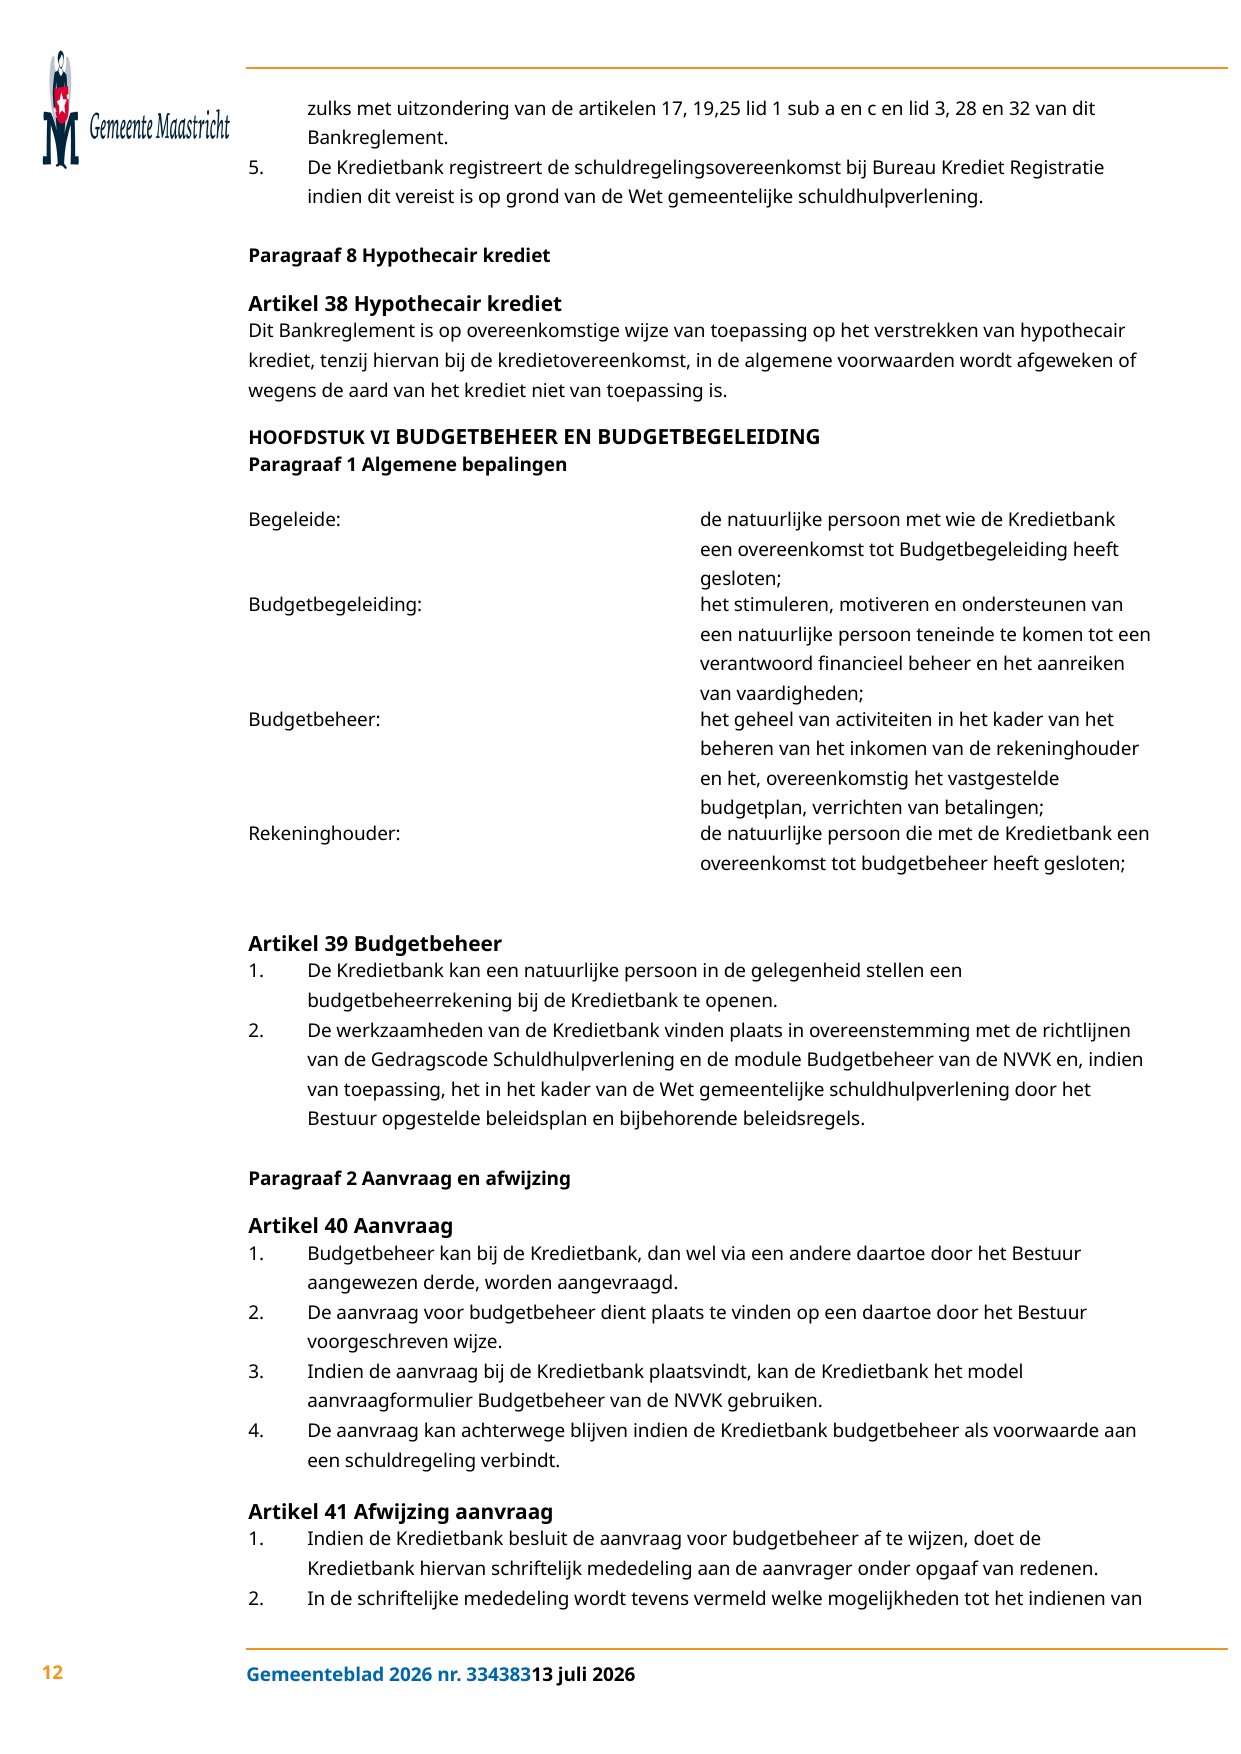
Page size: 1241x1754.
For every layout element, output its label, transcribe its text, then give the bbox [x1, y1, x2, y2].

text Dit Bankreglement is op overeenkomstige wijze van toepassing op het verstrekken van hypothecair krediet, tenzij hiervan bij de kredietovereenkomst, in de algemene voorwaarden wordt afgeweken of wegens de aard van het krediet niet van toepassing is. [248, 318, 1152, 403]
list De Kredietbank registreert de schuldregelingsovereenkomst bij Bureau Krediet Registratie indien dit vereist is op grond van de Wet gemeentelijke schuldhulpverlening. [248, 154, 1152, 209]
text HOOFDSTUK VI BUDGETBEHEER EN BUDGETBEGELEIDING [248, 422, 1152, 451]
list Indien de Kredietbank besluit de aanvraag voor budgetbeheer af te wijzen, doet de Kredietbank hiervan schriftelijk mededeling aan de aanvrager onder opgaaf van redenen. [248, 1526, 1152, 1581]
text Paragraaf 1 Algemene bepalingen [248, 451, 1152, 477]
table_header Begeleide: [248, 506, 700, 591]
list zulks met uitzondering van de artikelen 17, 19,25 lid 1 sub a en c en lid 3, 28 en 32 van dit Bankreglement. [248, 95, 1152, 150]
text Paragraaf 8 Hypothecair krediet [248, 243, 1152, 268]
list De werkzaamheden van de Kredietbank vinden plaats in overeenstemming met de richtlijnen van de Gedragscode Schuldhulpverlening en de module Budgetbeheer van de NVVK en, indien van toepassing, het in het kader van de Wet gemeentelijke schuldhulpverlening door het Bestuur opgestelde beleidsplan en bijbehorende beleidsregels. [248, 1017, 1152, 1131]
picture [41, 47, 231, 172]
table_cell Budgetbeheer: [248, 706, 700, 820]
list De Kredietbank kan een natuurlijke persoon in de gelegenheid stellen een budgetbeheerrekening bij de Kredietbank te openen. [248, 958, 1152, 1013]
table_cell het stimuleren, motiveren en ondersteunen van een natuurlijke persoon teneinde te komen tot een verantwoord financieel beheer en het aanreiken van vaardigheden; [700, 591, 1152, 706]
list Budgetbeheer kan bij de Kredietbank, dan wel via een andere daartoe door het Bestuur aangewezen derde, worden aangevraagd. [248, 1240, 1152, 1295]
list In de schriftelijke mededeling wordt tevens vermeld welke mogelijkheden tot het indienen van [248, 1585, 1152, 1611]
text Artikel 41 Afwijzing aanvraag [248, 1497, 1152, 1526]
text Paragraaf 2 Aanvraag en afwijzing [248, 1165, 1152, 1190]
list De aanvraag voor budgetbeheer dient plaats te vinden op een daartoe door het Bestuur voorgeschreven wijze. [248, 1299, 1152, 1354]
table_cell Budgetbegeleiding: [248, 591, 700, 706]
list Indien de aanvraag bij de Kredietbank plaatsvindt, kan de Kredietbank het model aanvraagformulier Budgetbeheer van de NVVK gebruiken. [248, 1358, 1152, 1413]
list De aanvraag kan achterwege blijven indien de Kredietbank budgetbeheer als voorwaarde aan een schuldregeling verbindt. [248, 1417, 1152, 1472]
text Artikel 39 Budgetbeheer [248, 929, 1152, 958]
text Artikel 40 Aanvraag [248, 1211, 1152, 1240]
table_cell Rekeninghouder: [248, 820, 700, 876]
table_cell de natuurlijke persoon die met de Kredietbank een overeenkomst tot budgetbeheer heeft gesloten; [700, 820, 1152, 876]
table_header de natuurlijke persoon met wie de Kredietbank een overeenkomst tot Budgetbegeleiding heeft gesloten; [700, 506, 1152, 591]
table_cell het geheel van activiteiten in het kader van het beheren van het inkomen van de rekeninghouder en het, overeenkomstig het vastgestelde budgetplan, verrichten van betalingen; [700, 706, 1152, 820]
text Artikel 38 Hypothecair krediet [248, 289, 1152, 318]
